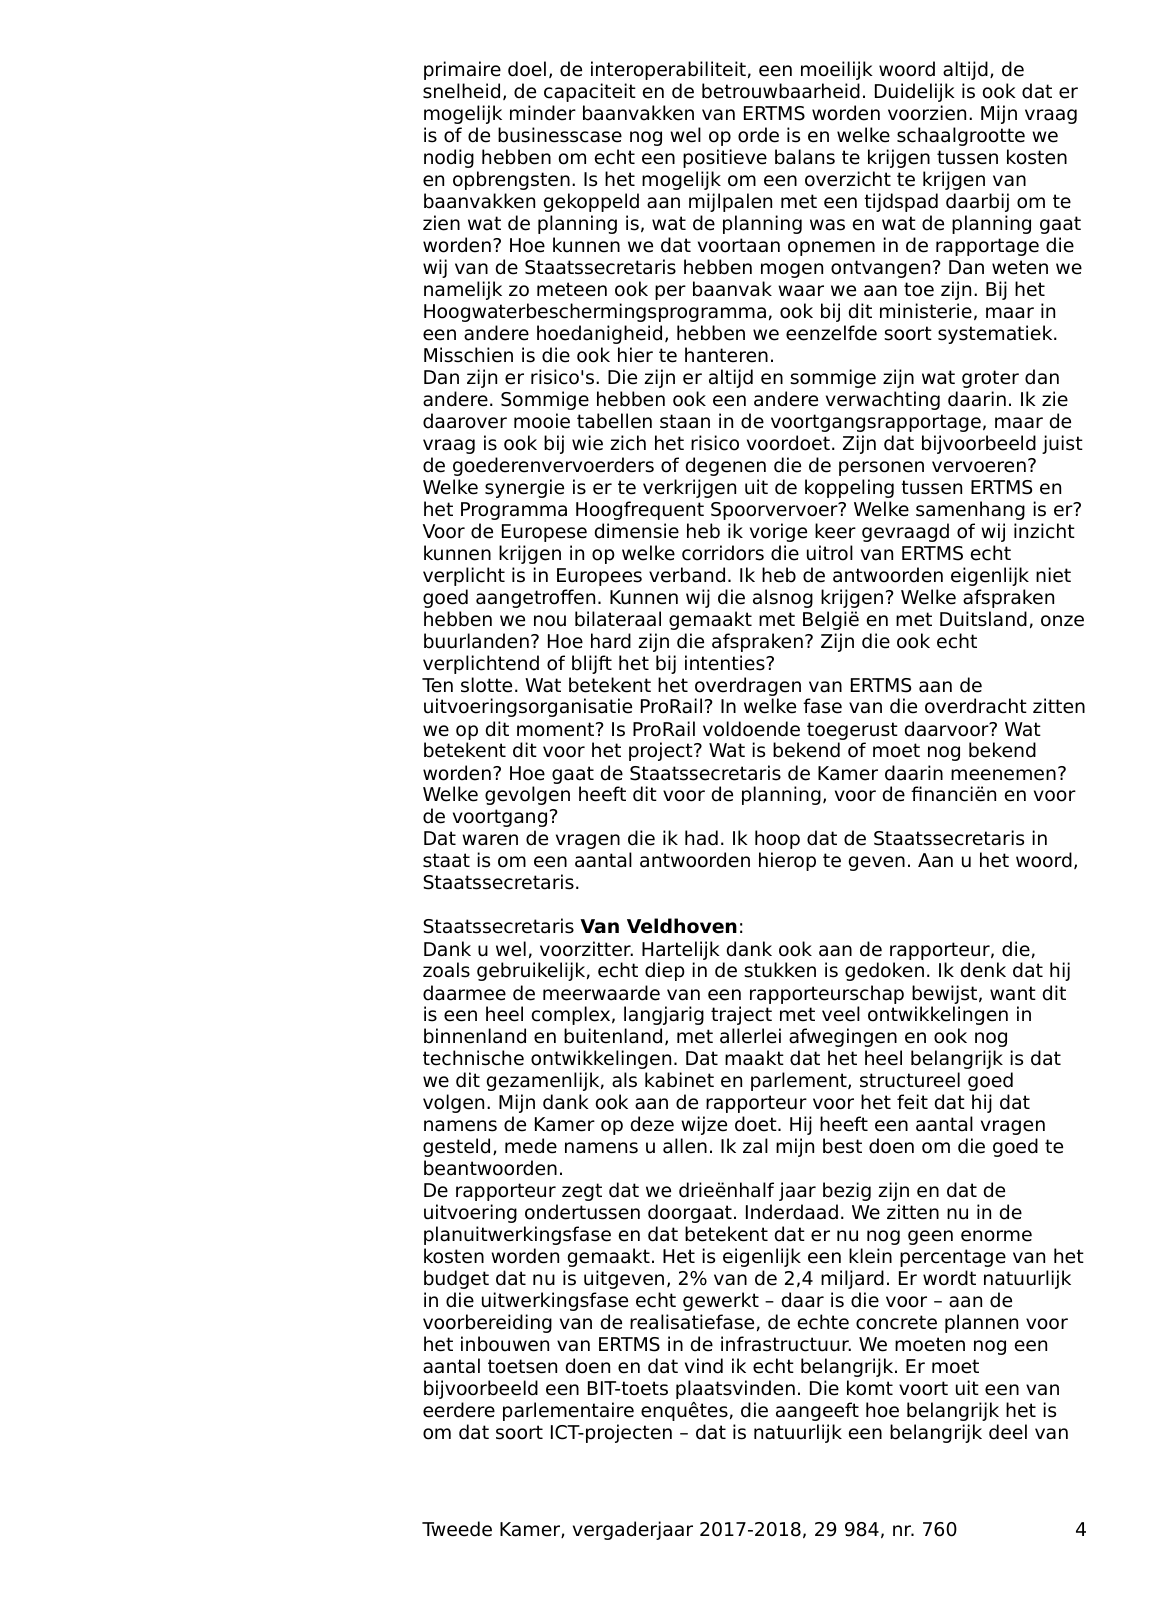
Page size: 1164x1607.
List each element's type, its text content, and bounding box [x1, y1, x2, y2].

text Staatssecretaris Van Veldhoven: [422, 916, 1087, 938]
text Dan zijn er risico's. Die zijn er altijd en sommige zijn wat groter dan andere. Sommige hebben ook een andere verwachting daarin. Ik zie daarover mooie tabellen staan in de voortgangsrapportage, maar de vraag is ook bij wie zich het risico voordoet. Zijn dat bijvoorbeeld juist de goederenvervoerders of degenen die de personen vervoeren? Welke synergie is er te verkrijgen uit de koppeling tussen ERTMS en het Programma Hoogfrequent Spoorvervoer? Welke samenhang is er? [422, 367, 1087, 521]
text Ten slotte. Wat betekent het overdragen van ERTMS aan de uitvoeringsorganisatie ProRail? In welke fase van die overdracht zitten we op dit moment? Is ProRail voldoende toegerust daarvoor? Wat betekent dit voor het project? Wat is bekend of moet nog bekend worden? Hoe gaat de Staatssecretaris de Kamer daarin meenemen? Welke gevolgen heeft dit voor de planning, voor de financiën en voor de voortgang? [422, 674, 1087, 828]
text Dat waren de vragen die ik had. Ik hoop dat de Staatssecretaris in staat is om een aantal antwoorden hierop te geven. Aan u het woord, Staatssecretaris. [422, 828, 1087, 894]
text Voor de Europese dimensie heb ik vorige keer gevraagd of wij inzicht kunnen krijgen in op welke corridors die uitrol van ERTMS echt verplicht is in Europees verband. Ik heb de antwoorden eigenlijk niet goed aangetroffen. Kunnen wij die alsnog krijgen? Welke afspraken hebben we nou bilateraal gemaakt met België en met Duitsland, onze buurlanden? Hoe hard zijn die afspraken? Zijn die ook echt verplichtend of blijft het bij intenties? [422, 521, 1087, 674]
text Dank u wel, voorzitter. Hartelijk dank ook aan de rapporteur, die, zoals gebruikelijk, echt diep in de stukken is gedoken. Ik denk dat hij daarmee de meerwaarde van een rapporteurschap bewijst, want dit is een heel complex, langjarig traject met veel ontwikkelingen in binnenland en buitenland, met allerlei afwegingen en ook nog technische ontwikkelingen. Dat maakt dat het heel belangrijk is dat we dit gezamenlijk, als kabinet en parlement, structureel goed volgen. Mijn dank ook aan de rapporteur voor het feit dat hij dat namens de Kamer op deze wijze doet. Hij heeft een aantal vragen gesteld, mede namens u allen. Ik zal mijn best doen om die goed te beantwoorden. [422, 938, 1087, 1180]
text De rapporteur zegt dat we drieënhalf jaar bezig zijn en dat de uitvoering ondertussen doorgaat. Inderdaad. We zitten nu in de planuitwerkingsfase en dat betekent dat er nu nog geen enorme kosten worden gemaakt. Het is eigenlijk een klein percentage van het budget dat nu is uitgeven, 2% van de 2,4 miljard. Er wordt natuurlijk in die uitwerkingsfase echt gewerkt – daar is die voor – aan de voorbereiding van de realisatiefase, de echte concrete plannen voor het inbouwen van ERTMS in de infrastructuur. We moeten nog een aantal toetsen doen en dat vind ik echt belangrijk. Er moet bijvoorbeeld een BIT-toets plaatsvinden. Die komt voort uit een van eerdere parlementaire enquêtes, die aangeeft hoe belangrijk het is om dat soort ICT-projecten – dat is natuurlijk een belangrijk deel van [422, 1180, 1087, 1444]
text primaire doel, de interoperabiliteit, een moeilijk woord altijd, de snelheid, de capaciteit en de betrouwbaarheid. Duidelijk is ook dat er mogelijk minder baanvakken van ERTMS worden voorzien. Mijn vraag is of de businesscase nog wel op orde is en welke schaalgrootte we nodig hebben om echt een positieve balans te krijgen tussen kosten en opbrengsten. Is het mogelijk om een overzicht te krijgen van baanvakken gekoppeld aan mijlpalen met een tijdspad daarbij om te zien wat de planning is, wat de planning was en wat de planning gaat worden? Hoe kunnen we dat voortaan opnemen in de rapportage die wij van de Staatssecretaris hebben mogen ontvangen? Dan weten we namelijk zo meteen ook per baanvak waar we aan toe zijn. Bij het Hoogwaterbeschermingsprogramma, ook bij dit ministerie, maar in een andere hoedanigheid, hebben we eenzelfde soort systematiek. Misschien is die ook hier te hanteren. [422, 59, 1087, 367]
